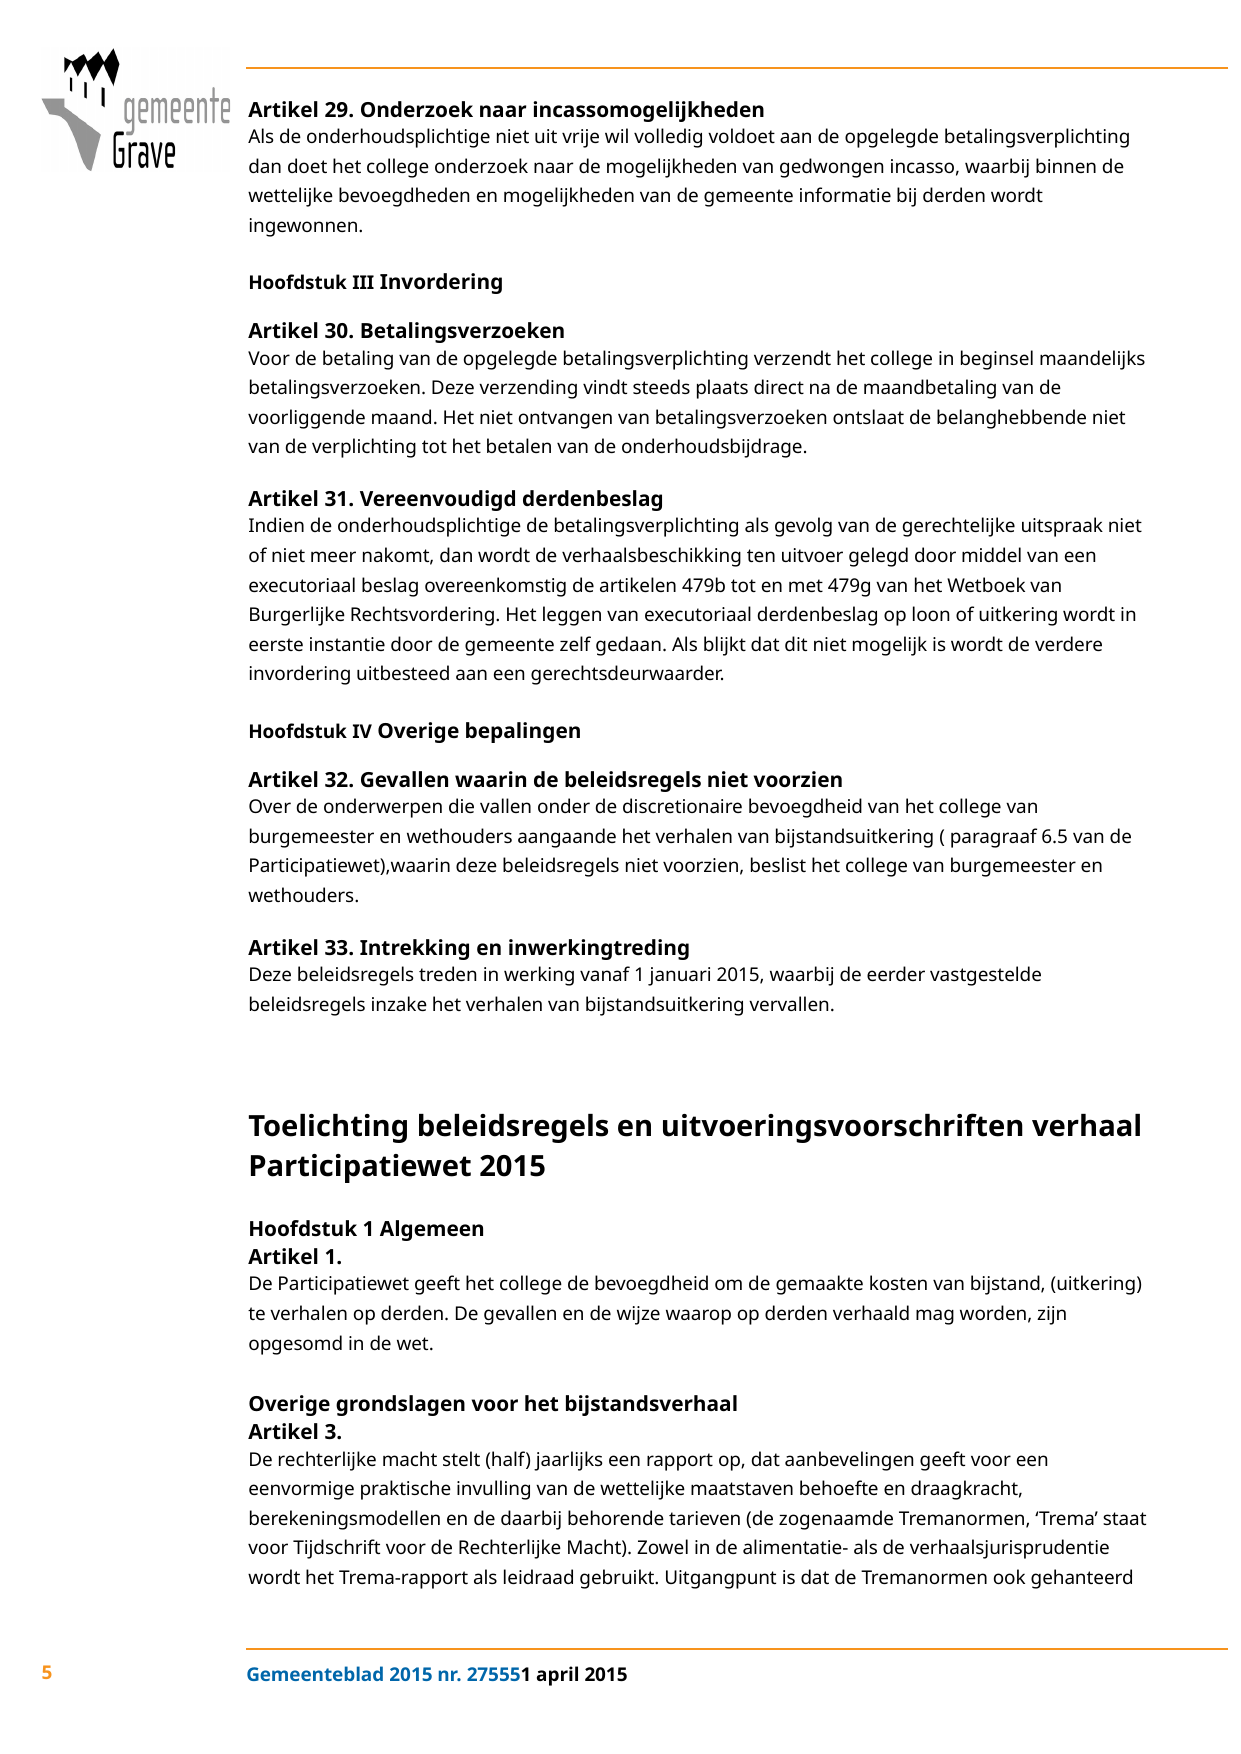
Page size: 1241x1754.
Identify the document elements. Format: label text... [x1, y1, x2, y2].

text Over de onderwerpen die vallen onder de discretionaire bevoegdheid van het college van burgemeester en wethouders aangaande het verhalen van bijstandsuitkering ( paragraaf 6.5 van de Participatiewet),waarin deze beleidsregels niet voorzien, beslist het college van burgemeester en wethouders. [248, 793, 1152, 908]
text De rechterlijke macht stelt (half) jaarlijks een rapport op, dat aanbevelingen geeft voor een eenvormige praktische invulling van de wettelijke maatstaven behoefte en draagkracht, berekeningsmodellen en de daarbij behorende tarieven (de zogenaamde Tremanormen, ‘Trema’ staat voor Tijdschrift voor de Rechterlijke Macht). Zowel in de alimentatie- als de verhaalsjurisprudentie wordt het Trema-rapport als leidraad gebruikt. Uitgangpunt is dat de Tremanormen ook gehanteerd [248, 1446, 1152, 1590]
text Artikel 29. Onderzoek naar incassomogelijkheden [248, 95, 1152, 123]
text Deze beleidsregels treden in werking vanaf 1 januari 2015, waarbij de eerder vastgestelde beleidsregels inzake het verhalen van bijstandsuitkering vervallen. [248, 961, 1152, 1016]
text Toelichting beleidsregels en uitvoeringsvoorschriften verhaal Participatiewet 2015 [248, 1105, 1152, 1184]
text Artikel 1. [248, 1242, 1152, 1271]
text Artikel 31. Vereenvoudigd derdenbeslag [248, 484, 1152, 513]
text Overige grondslagen voor het bijstandsverhaal [248, 1389, 1152, 1417]
text Artikel 33. Intrekking en inwerkingtreding [248, 933, 1152, 961]
text Artikel 30. Betalingsverzoeken [248, 317, 1152, 345]
text Artikel 32. Gevallen waarin de beleidsregels niet voorzien [248, 765, 1152, 793]
text Voor de betaling van de opgelegde betalingsverplichting verzendt het college in beginsel maandelijks betalingsverzoeken. Deze verzending vindt steeds plaats direct na de maandbetaling van de voorliggende maand. Het niet ontvangen van betalingsverzoeken ontslaat de belanghebbende niet van de verplichting tot het betalen van de onderhoudsbijdrage. [248, 345, 1152, 459]
text Artikel 3. [248, 1417, 1152, 1446]
text Hoofdstuk IV Overige bepalingen [248, 716, 1152, 744]
text Hoofdstuk 1 Algemeen [248, 1214, 1152, 1242]
text Hoofdstuk III Invordering [248, 267, 1152, 296]
text Indien de onderhoudsplichtige de betalingsverplichting als gevolg van de gerechtelijke uitspraak niet of niet meer nakomt, dan wordt de verhaalsbeschikking ten uitvoer gelegd door middel van een executoriaal beslag overeenkomstig de artikelen 479b tot en met 479g van het Wetboek van Burgerlijke Rechtsvordering. Het leggen van executoriaal derdenbeslag op loon of uitkering wordt in eerste instantie door de gemeente zelf gedaan. Als blijkt dat dit niet mogelijk is wordt de verdere invordering uitbesteed aan een gerechtsdeurwaarder. [248, 513, 1152, 686]
text Als de onderhoudsplichtige niet uit vrije wil volledig voldoet aan de opgelegde betalingsverplichting dan doet het college onderzoek naar de mogelijkheden van gedwongen incasso, waarbij binnen de wettelijke bevoegdheden en mogelijkheden van de gemeente informatie bij derden wordt ingewonnen. [248, 123, 1152, 238]
picture [41, 47, 231, 172]
text De Participatiewet geeft het college de bevoegdheid om de gemaakte kosten van bijstand, (uitkering) te verhalen op derden. De gevallen en de wijze waarop op derden verhaald mag worden, zijn opgesomd in de wet. [248, 1271, 1152, 1356]
